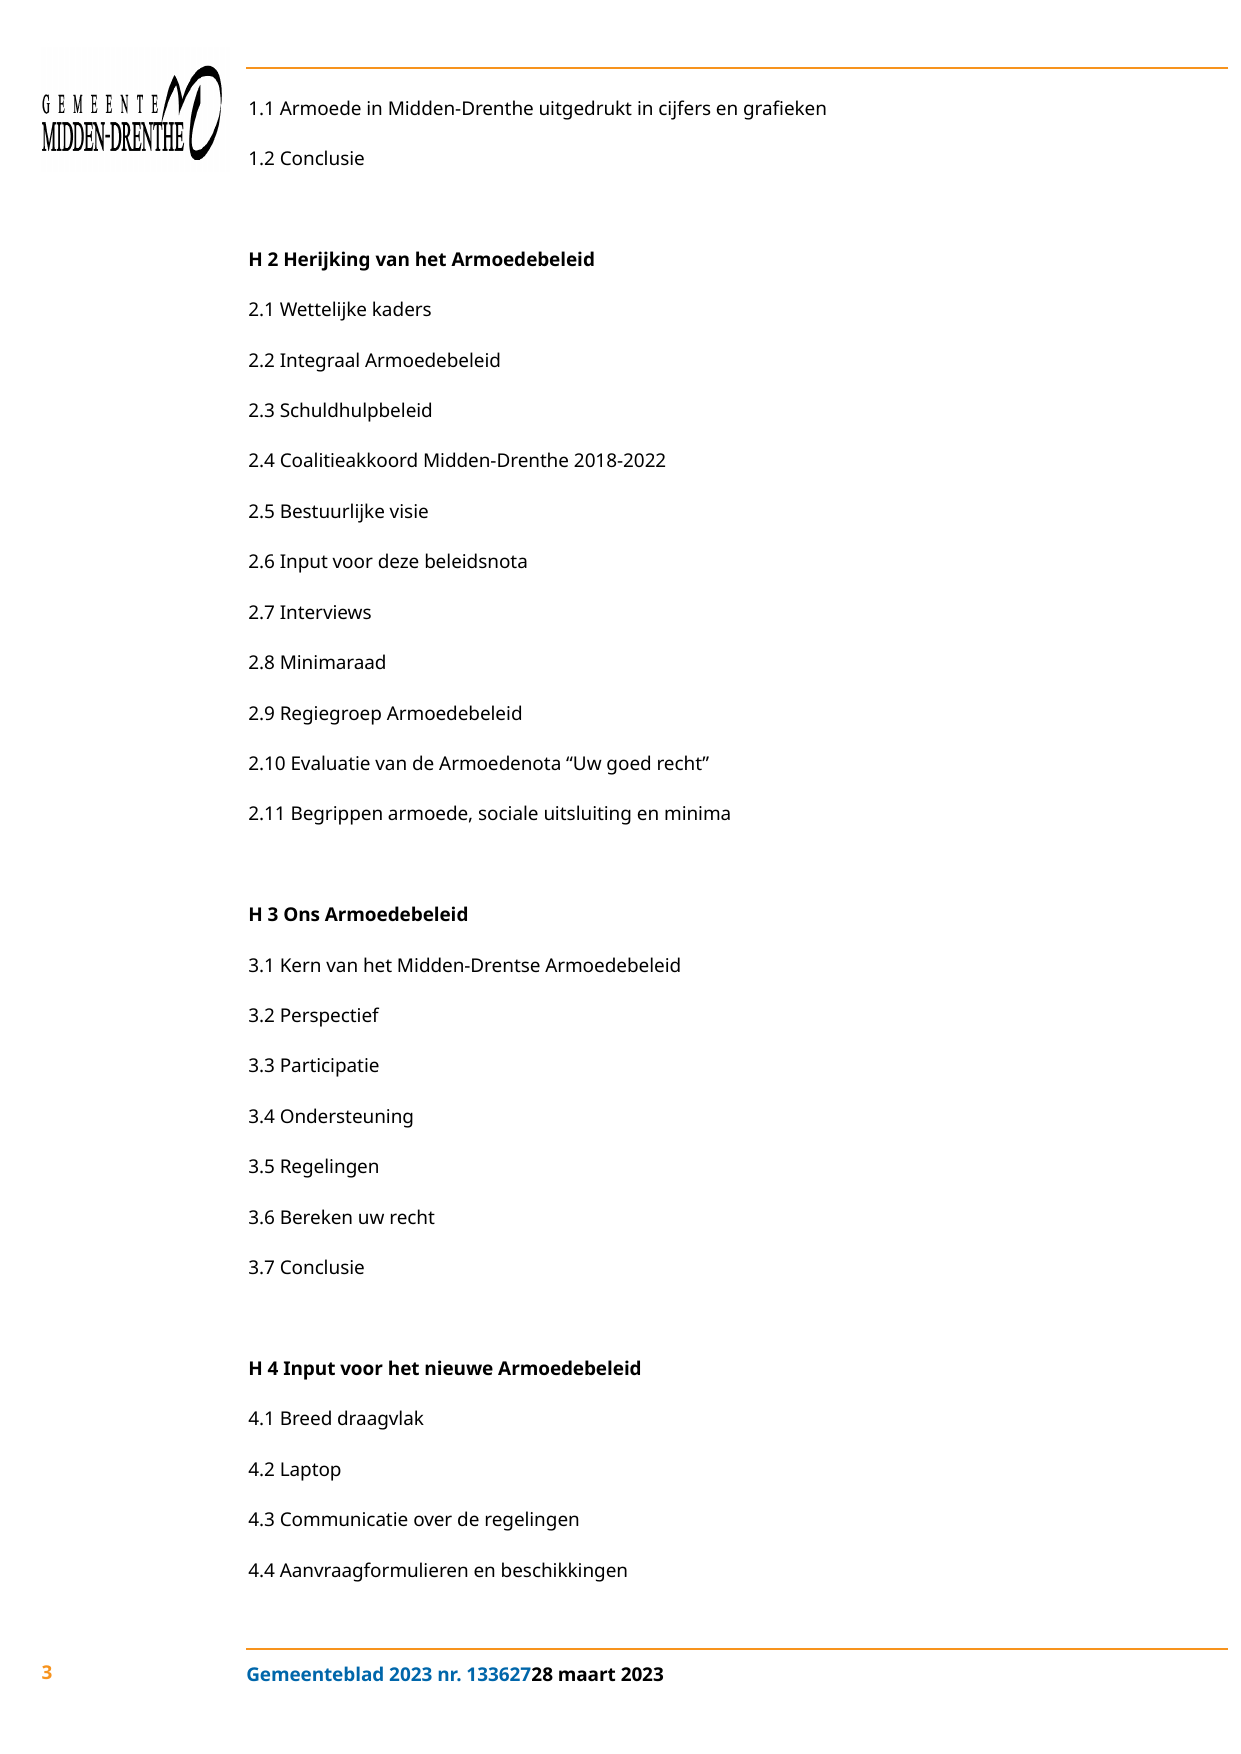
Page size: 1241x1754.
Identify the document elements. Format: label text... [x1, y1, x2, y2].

text H 3 Ons Armoedebeleid [248, 901, 1152, 927]
text 3.7 Conclusie [248, 1254, 1152, 1280]
text 3.1 Kern van het Midden-Drentse Armoedebeleid [248, 952, 1152, 978]
picture [41, 47, 231, 172]
text H 4 Input voor het nieuwe Armoedebeleid [248, 1355, 1152, 1381]
text 4.3 Communicatie over de regelingen [248, 1506, 1152, 1532]
text 3.3 Participatie [248, 1053, 1152, 1078]
text H 2 Herijking van het Armoedebeleid [248, 246, 1152, 272]
text 2.10 Evaluatie van de Armoedenota “Uw goed recht” [248, 750, 1152, 776]
text 2.8 Minimaraad [248, 649, 1152, 675]
text 3.4 Ondersteuning [248, 1103, 1152, 1129]
text 2.1 Wettelijke kaders [248, 296, 1152, 322]
text 4.4 Aanvraagformulieren en beschikkingen [248, 1557, 1152, 1583]
text 1.1 Armoede in Midden-Drenthe uitgedrukt in cijfers en grafieken [248, 95, 1152, 121]
text 2.7 Interviews [248, 599, 1152, 625]
text 4.2 Laptop [248, 1456, 1152, 1482]
text 2.3 Schuldhulpbeleid [248, 397, 1152, 423]
text 3.2 Perspectief [248, 1002, 1152, 1028]
text 2.6 Input voor deze beleidsnota [248, 548, 1152, 574]
text 2.2 Integraal Armoedebeleid [248, 347, 1152, 373]
text 2.11 Begrippen armoede, sociale uitsluiting en minima [248, 801, 1152, 826]
text 3.5 Regelingen [248, 1153, 1152, 1179]
text 1.2 Conclusie [248, 145, 1152, 171]
text 2.9 Regiegroep Armoedebeleid [248, 700, 1152, 726]
text 3.6 Bereken uw recht [248, 1204, 1152, 1230]
text 4.1 Breed draagvlak [248, 1406, 1152, 1431]
text 2.5 Bestuurlijke visie [248, 498, 1152, 524]
text 2.4 Coalitieakkoord Midden-Drenthe 2018-2022 [248, 448, 1152, 473]
